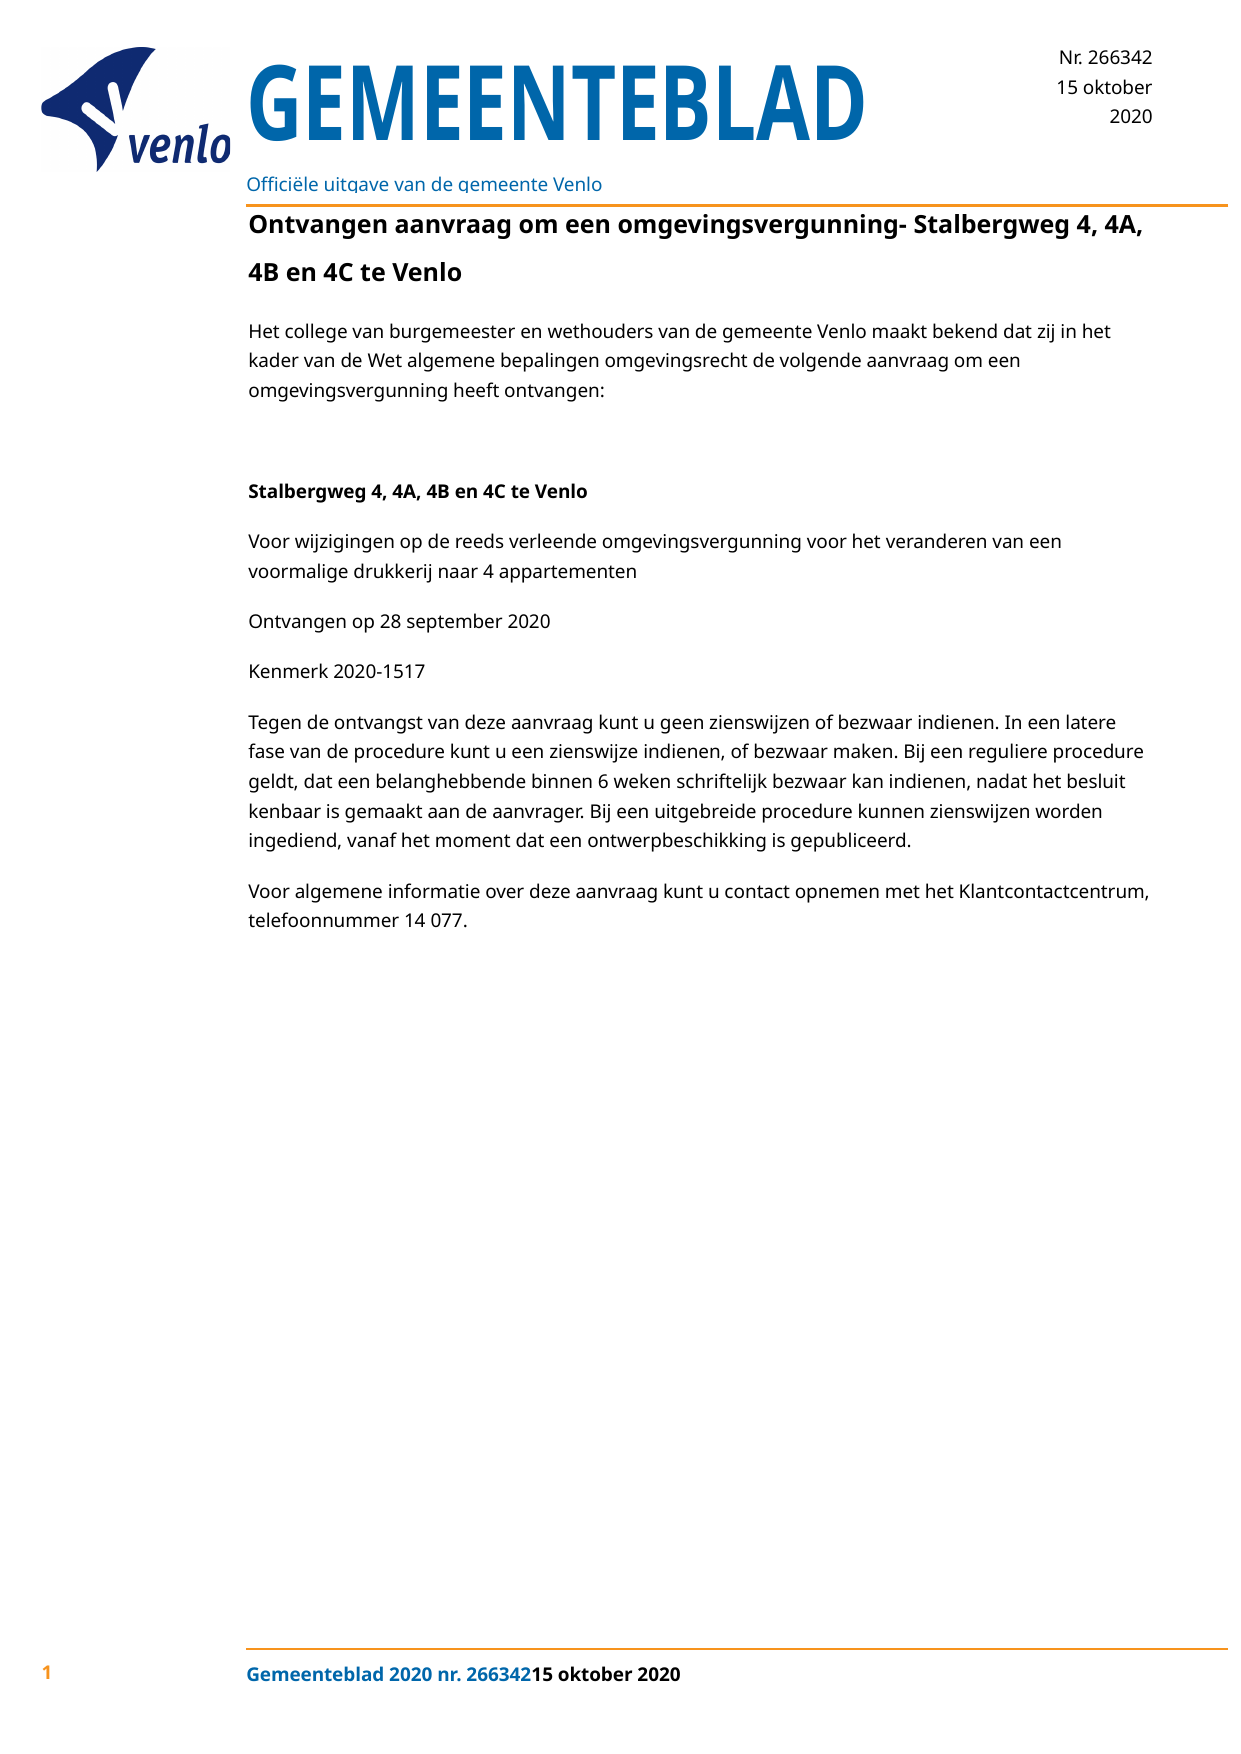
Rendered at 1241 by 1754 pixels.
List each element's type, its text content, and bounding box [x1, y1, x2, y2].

text Het college van burgemeester en wethouders van de gemeente Venlo maakt bekend dat zij in het kader van de Wet algemene bepalingen omgevingsrecht de volgende aanvraag om een omgevingsvergunning heeft ontvangen: [248, 318, 1152, 403]
text Tegen de ontvangst van deze aanvraag kunt u geen zienswijzen of bezwaar indienen. In een latere fase van de procedure kunt u een zienswijze indienen, of bezwaar maken. Bij een reguliere procedure geldt, dat een belanghebbende binnen 6 weken schriftelijk bezwaar kan indienen, nadat het besluit kenbaar is gemaakt aan de aanvrager. Bij een uitgebreide procedure kunnen zienswijzen worden ingediend, vanaf het moment dat een ontwerpbeschikking is gepubliceerd. [248, 709, 1152, 853]
text Voor algemene informatie over deze aanvraag kunt u contact opnemen met het Klantcontactcentrum, telefoonnummer 14 077. [248, 878, 1152, 933]
picture [41, 47, 231, 172]
text Voor wijzigingen op de reeds verleende omgevingsvergunning voor het veranderen van een voormalige drukkerij naar 4 appartementen [248, 528, 1152, 584]
text Ontvangen aanvraag om een omgevingsvergunning- Stalbergweg 4, 4A, 4B en 4C te Venlo [248, 207, 1152, 288]
text Stalbergweg 4, 4A, 4B en 4C te Venlo [248, 478, 1152, 504]
text Ontvangen op 28 september 2020 [248, 608, 1152, 634]
text Kenmerk 2020-1517 [248, 659, 1152, 684]
